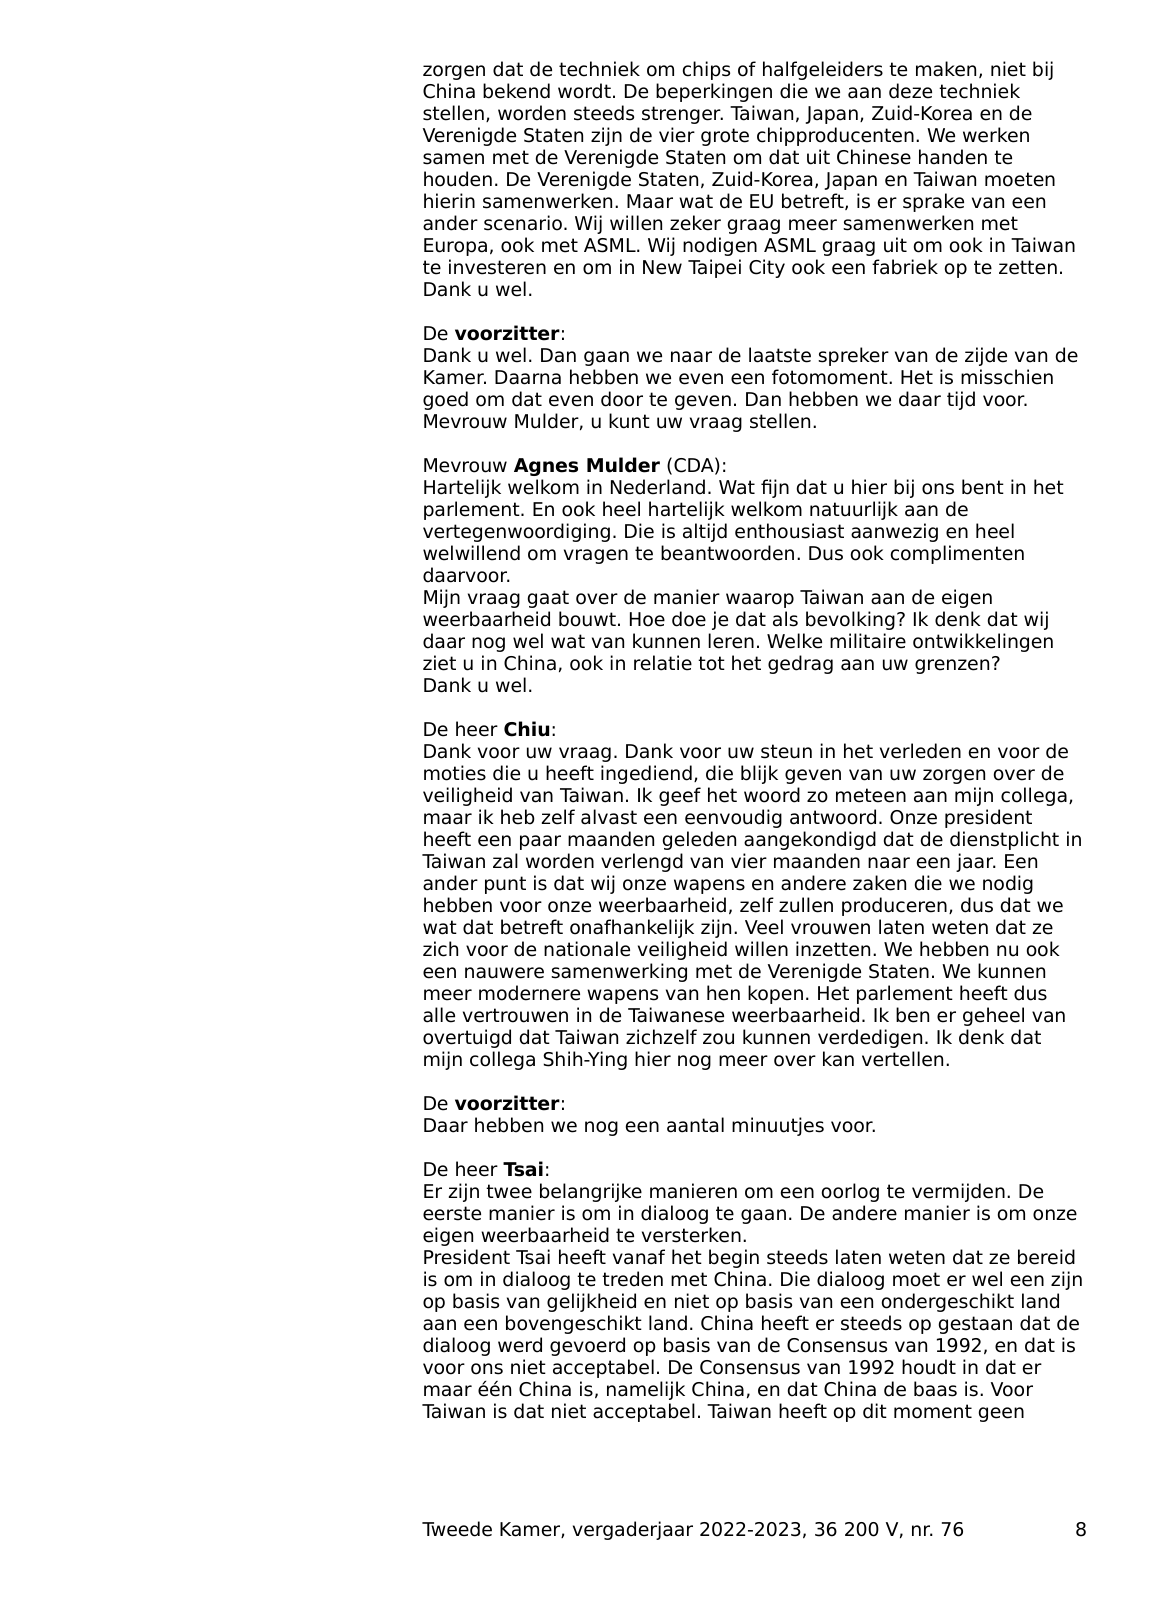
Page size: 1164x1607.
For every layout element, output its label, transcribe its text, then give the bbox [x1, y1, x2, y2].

text Dank voor uw vraag. Dank voor uw steun in het verleden en voor de moties die u heeft ingediend, die blijk geven van uw zorgen over de veiligheid van Taiwan. Ik geef het woord zo meteen aan mijn collega, maar ik heb zelf alvast een eenvoudig antwoord. Onze president heeft een paar maanden geleden aangekondigd dat de dienstplicht in Taiwan zal worden verlengd van vier maanden naar een jaar. Een ander punt is dat wij onze wapens en andere zaken die we nodig hebben voor onze weerbaarheid, zelf zullen produceren, dus dat we wat dat betreft onafhankelijk zijn. Veel vrouwen laten weten dat ze zich voor de nationale veiligheid willen inzetten. We hebben nu ook een nauwere samenwerking met de Verenigde Staten. We kunnen meer modernere wapens van hen kopen. Het parlement heeft dus alle vertrouwen in de Taiwanese weerbaarheid. Ik ben er geheel van overtuigd dat Taiwan zichzelf zou kunnen verdedigen. Ik denk dat mijn collega Shih-Ying hier nog meer over kan vertellen. [422, 741, 1087, 1071]
text Dank u wel. Dan gaan we naar de laatste spreker van de zijde van de Kamer. Daarna hebben we even een fotomoment. Het is misschien goed om dat even door te geven. Dan hebben we daar tijd voor. [422, 345, 1087, 411]
text Hartelijk welkom in Nederland. Wat fijn dat u hier bij ons bent in het parlement. En ook heel hartelijk welkom natuurlijk aan de vertegenwoordiging. Die is altijd enthousiast aanwezig en heel welwillend om vragen te beantwoorden. Dus ook complimenten daarvoor. [422, 477, 1087, 587]
text De voorzitter: [422, 323, 1087, 345]
text De heer Chiu: [422, 719, 1087, 741]
text Mijn vraag gaat over de manier waarop Taiwan aan de eigen weerbaarheid bouwt. Hoe doe je dat als bevolking? Ik denk dat wij daar nog wel wat van kunnen leren. Welke militaire ontwikkelingen ziet u in China, ook in relatie tot het gedrag aan uw grenzen? [422, 587, 1087, 675]
text Er zijn twee belangrijke manieren om een oorlog te vermijden. De eerste manier is om in dialoog te gaan. De andere manier is om onze eigen weerbaarheid te versterken. [422, 1181, 1087, 1247]
text Daar hebben we nog een aantal minuutjes voor. [422, 1115, 1087, 1137]
text Mevrouw Mulder, u kunt uw vraag stellen. [422, 411, 1087, 433]
text Dank u wel. [422, 675, 1087, 697]
text Dank u wel. [422, 279, 1087, 301]
text De voorzitter: [422, 1093, 1087, 1115]
text President Tsai heeft vanaf het begin steeds laten weten dat ze bereid is om in dialoog te treden met China. Die dialoog moet er wel een zijn op basis van gelijkheid en niet op basis van een ondergeschikt land aan een bovengeschikt land. China heeft er steeds op gestaan dat de dialoog werd gevoerd op basis van de Consensus van 1992, en dat is voor ons niet acceptabel. De Consensus van 1992 houdt in dat er maar één China is, namelijk China, en dat China de baas is. Voor Taiwan is dat niet acceptabel. Taiwan heeft op dit moment geen [422, 1247, 1087, 1423]
text Mevrouw Agnes Mulder (CDA): [422, 455, 1087, 477]
text zorgen dat de techniek om chips of halfgeleiders te maken, niet bij China bekend wordt. De beperkingen die we aan deze techniek stellen, worden steeds strenger. Taiwan, Japan, Zuid-Korea en de Verenigde Staten zijn de vier grote chipproducenten. We werken samen met de Verenigde Staten om dat uit Chinese handen te houden. De Verenigde Staten, Zuid-Korea, Japan en Taiwan moeten hierin samenwerken. Maar wat de EU betreft, is er sprake van een ander scenario. Wij willen zeker graag meer samenwerken met Europa, ook met ASML. Wij nodigen ASML graag uit om ook in Taiwan te investeren en om in New Taipei City ook een fabriek op te zetten. [422, 59, 1087, 279]
text De heer Tsai: [422, 1159, 1087, 1181]
